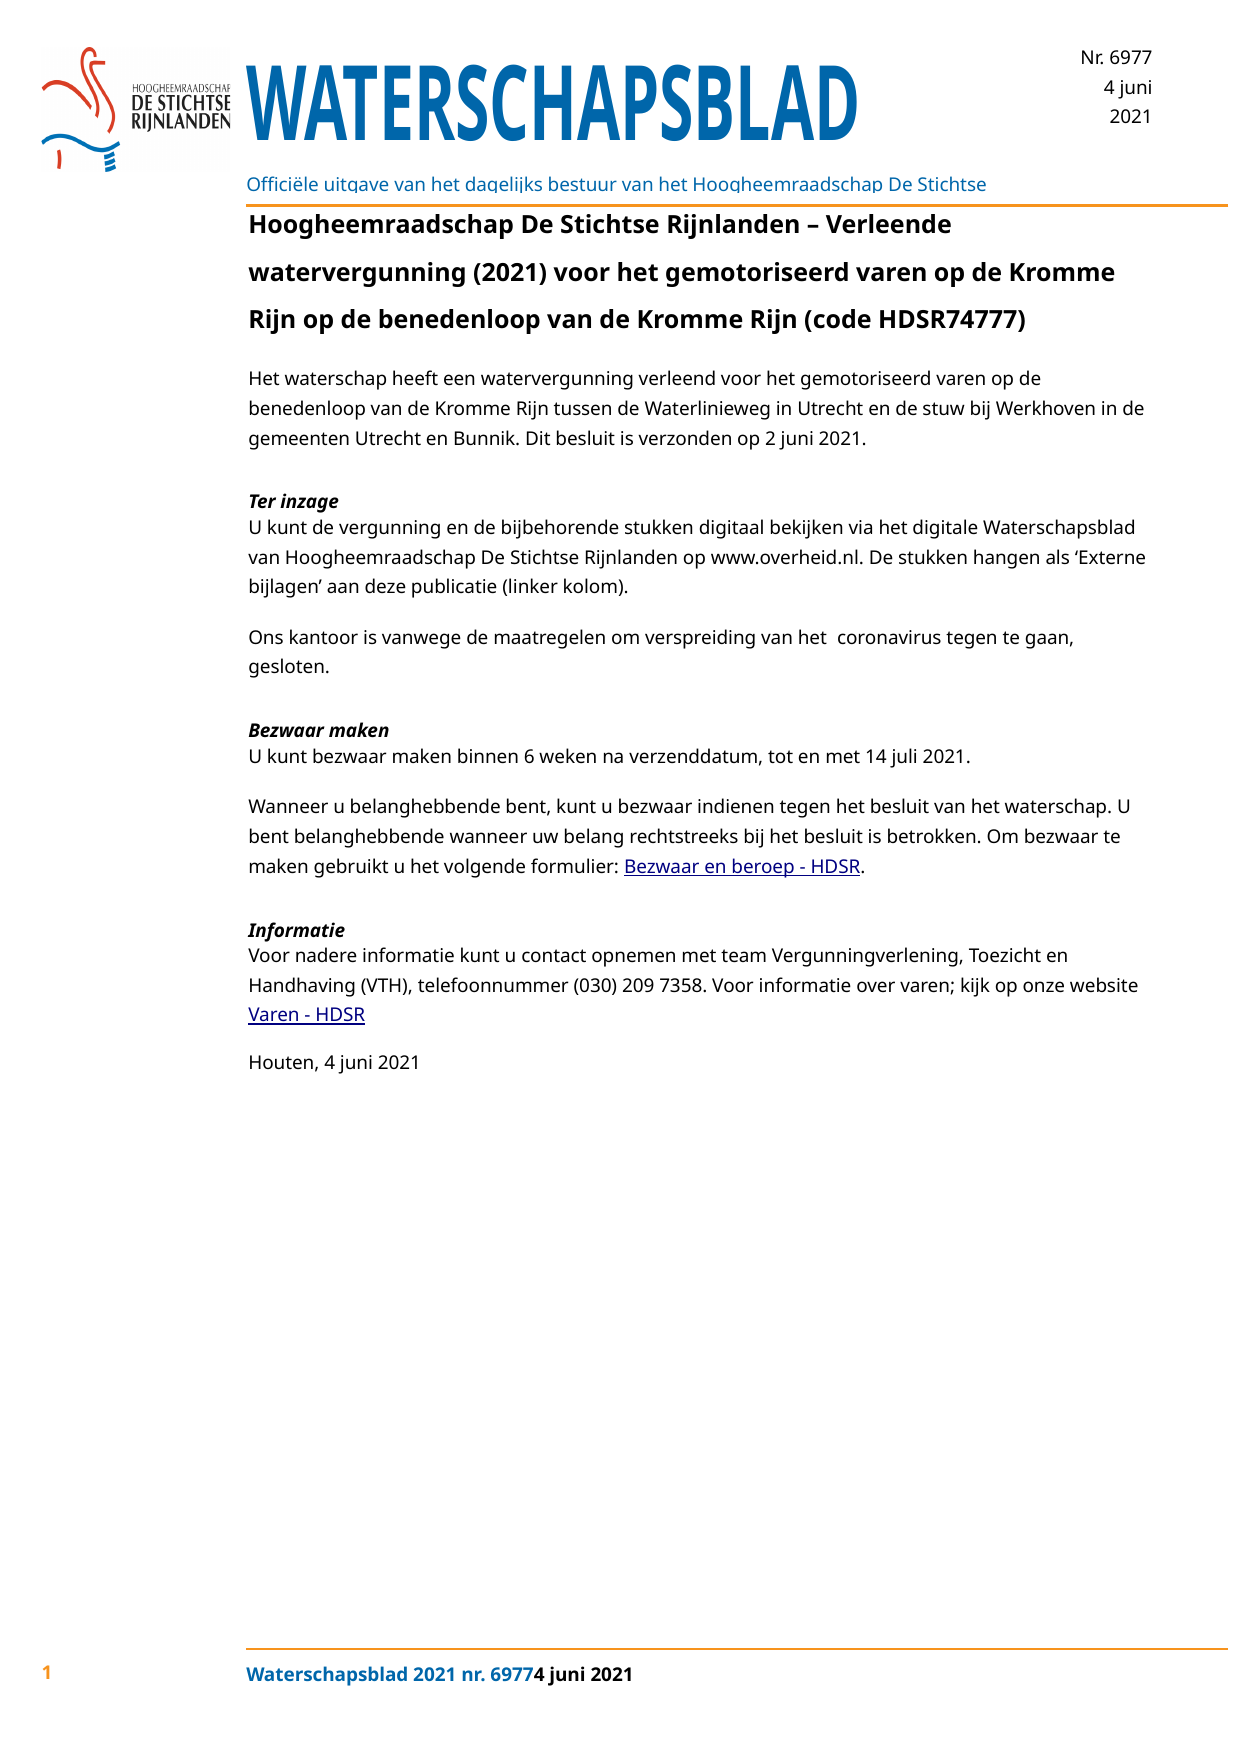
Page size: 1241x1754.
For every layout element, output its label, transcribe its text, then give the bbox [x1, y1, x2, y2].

text Wanneer u belanghebbende bent, kunt u bezwaar indienen tegen het besluit van het waterschap. U bent belanghebbende wanneer uw belang rechtstreeks bij het besluit is betrokken. Om bezwaar te maken gebruikt u het volgende formulier: Bezwaar en beroep - HDSR. [248, 794, 1152, 878]
text U kunt de vergunning en de bijbehorende stukken digitaal bekijken via het digitale Waterschapsblad van Hoogheemraadschap De Stichtse Rijnlanden op www.overheid.nl. De stukken hangen als ‘Externe bijlagen’ aan deze publicatie (linker kolom). [248, 514, 1152, 599]
text Informatie [248, 917, 1152, 942]
text U kunt bezwaar maken binnen 6 weken na verzenddatum, tot en met 14 juli 2021. [248, 743, 1152, 769]
text Ter inzage [248, 489, 1152, 514]
text Voor nadere informatie kunt u contact opnemen met team Vergunningverlening, Toezicht en Handhaving (VTH), telefoonnummer (030) 209 7358. Voor informatie over varen; kijk op onze website Varen - HDSR [248, 942, 1152, 1027]
text Het waterschap heeft een watervergunning verleend voor het gemotoriseerd varen op de benedenloop van de Kromme Rijn tussen de Waterlinieweg in Utrecht en de stuw bij Werkhoven in de gemeenten Utrecht en Bunnik. Dit besluit is verzonden op 2 juni 2021. [248, 366, 1152, 450]
text Houten, 4 juni 2021 [248, 1049, 1152, 1075]
picture [41, 47, 231, 172]
text Ons kantoor is vanwege de maatregelen om verspreiding van het coronavirus tegen te gaan, gesloten. [248, 624, 1152, 679]
text Hoogheemraadschap De Stichtse Rijnlanden – Verleende watervergunning (2021) voor het gemotoriseerd varen op de Kromme Rijn op de benedenloop van de Kromme Rijn (code HDSR74777) [248, 207, 1152, 336]
text Bezwaar maken [248, 717, 1152, 743]
